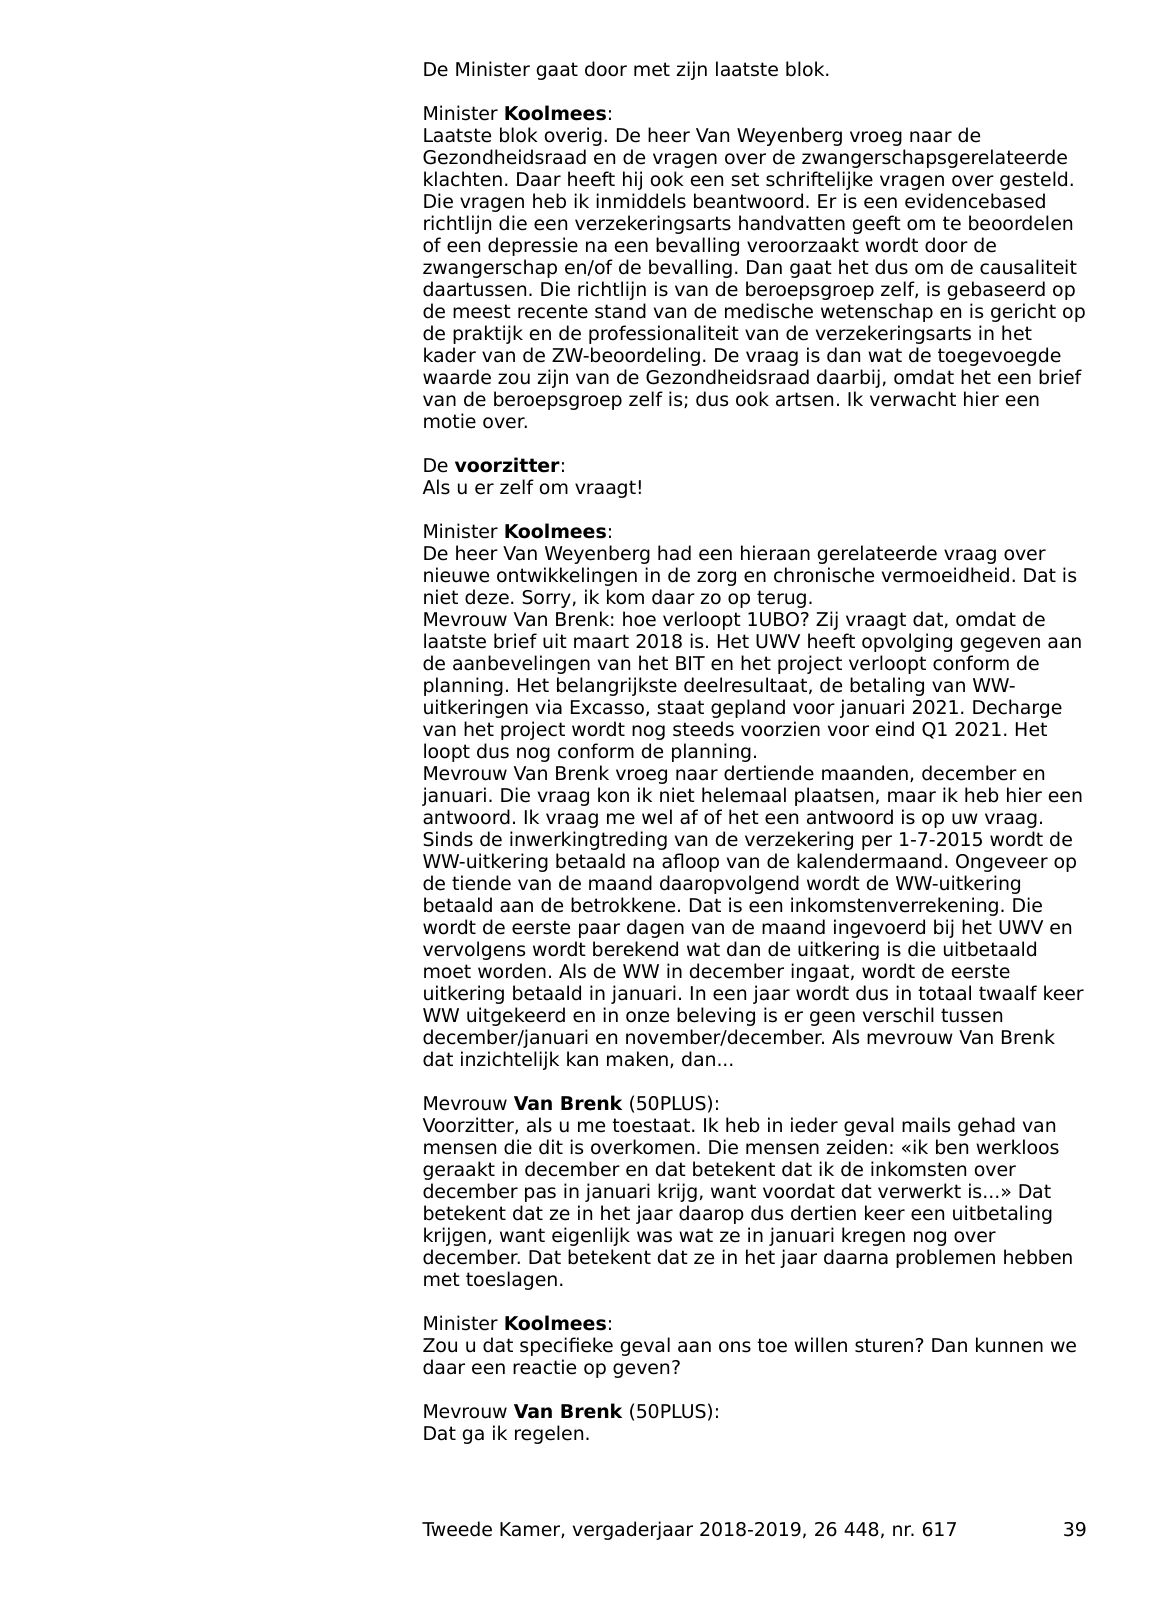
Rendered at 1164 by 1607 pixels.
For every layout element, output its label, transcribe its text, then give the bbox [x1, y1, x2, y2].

text Mevrouw Van Brenk (50PLUS): [422, 1093, 1087, 1115]
text De voorzitter: [422, 455, 1087, 477]
text Minister Koolmees: [422, 1313, 1087, 1335]
text Mevrouw Van Brenk vroeg naar dertiende maanden, december en januari. Die vraag kon ik niet helemaal plaatsen, maar ik heb hier een antwoord. Ik vraag me wel af of het een antwoord is op uw vraag. Sinds de inwerkingtreding van de verzekering per 1-7-2015 wordt de WW-uitkering betaald na afloop van de kalendermaand. Ongeveer op de tiende van de maand daaropvolgend wordt de WW-uitkering betaald aan de betrokkene. Dat is een inkomstenverrekening. Die wordt de eerste paar dagen van de maand ingevoerd bij het UWV en vervolgens wordt berekend wat dan de uitkering is die uitbetaald moet worden. Als de WW in december ingaat, wordt de eerste uitkering betaald in januari. In een jaar wordt dus in totaal twaalf keer WW uitgekeerd en in onze beleving is er geen verschil tussen december/januari en november/december. Als mevrouw Van Brenk dat inzichtelijk kan maken, dan... [422, 763, 1087, 1071]
text Als u er zelf om vraagt! [422, 477, 1087, 499]
text Voorzitter, als u me toestaat. Ik heb in ieder geval mails gehad van mensen die dit is overkomen. Die mensen zeiden: «ik ben werkloos geraakt in december en dat betekent dat ik de inkomsten over december pas in januari krijg, want voordat dat verwerkt is...» Dat betekent dat ze in het jaar daarop dus dertien keer een uitbetaling krijgen, want eigenlijk was wat ze in januari kregen nog over december. Dat betekent dat ze in het jaar daarna problemen hebben met toeslagen. [422, 1115, 1087, 1291]
text Minister Koolmees: [422, 103, 1087, 125]
text Mevrouw Van Brenk: hoe verloopt 1UBO? Zij vraagt dat, omdat de laatste brief uit maart 2018 is. Het UWV heeft opvolging gegeven aan de aanbevelingen van het BIT en het project verloopt conform de planning. Het belangrijkste deelresultaat, de betaling van WW-uitkeringen via Excasso, staat gepland voor januari 2021. Decharge van het project wordt nog steeds voorzien voor eind Q1 2021. Het loopt dus nog conform de planning. [422, 609, 1087, 763]
text De heer Van Weyenberg had een hieraan gerelateerde vraag over nieuwe ontwikkelingen in de zorg en chronische vermoeidheid. Dat is niet deze. Sorry, ik kom daar zo op terug. [422, 543, 1087, 609]
text Zou u dat specifieke geval aan ons toe willen sturen? Dan kunnen we daar een reactie op geven? [422, 1335, 1087, 1379]
text Mevrouw Van Brenk (50PLUS): [422, 1401, 1087, 1423]
text Minister Koolmees: [422, 521, 1087, 543]
text Dat ga ik regelen. [422, 1423, 1087, 1445]
text Laatste blok overig. De heer Van Weyenberg vroeg naar de Gezondheidsraad en de vragen over de zwangerschapsgerelateerde klachten. Daar heeft hij ook een set schriftelijke vragen over gesteld. Die vragen heb ik inmiddels beantwoord. Er is een evidencebased richtlijn die een verzekeringsarts handvatten geeft om te beoordelen of een depressie na een bevalling veroorzaakt wordt door de zwangerschap en/of de bevalling. Dan gaat het dus om de causaliteit daartussen. Die richtlijn is van de beroepsgroep zelf, is gebaseerd op de meest recente stand van de medische wetenschap en is gericht op de praktijk en de professionaliteit van de verzekeringsarts in het kader van de ZW-beoordeling. De vraag is dan wat de toegevoegde waarde zou zijn van de Gezondheidsraad daarbij, omdat het een brief van de beroepsgroep zelf is; dus ook artsen. Ik verwacht hier een motie over. [422, 125, 1087, 433]
text De Minister gaat door met zijn laatste blok. [422, 59, 1087, 81]
